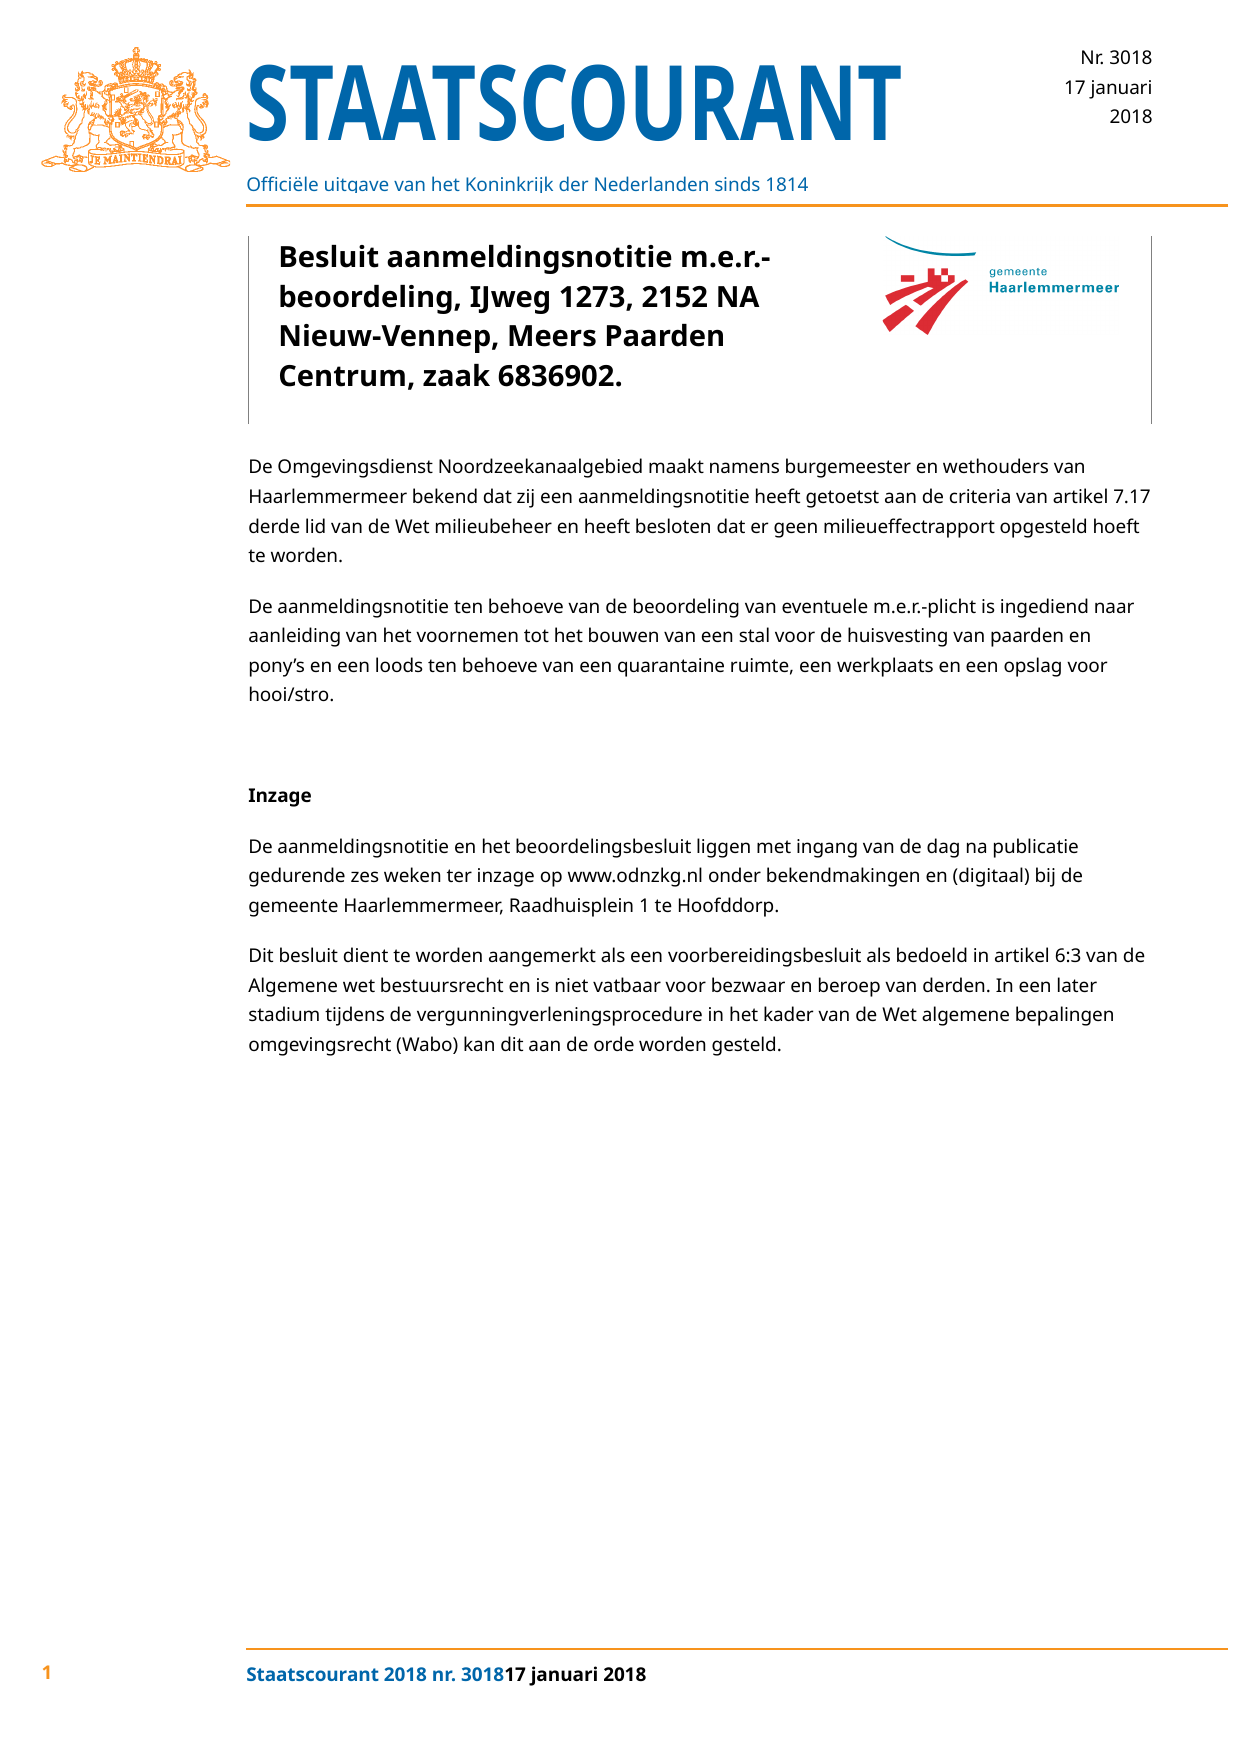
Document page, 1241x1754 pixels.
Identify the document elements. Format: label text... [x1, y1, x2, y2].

text Inzage [248, 782, 1152, 808]
text Dit besluit dient te worden aangemerkt als een voorbereidingsbesluit als bedoeld in artikel 6:3 van de Algemene wet bestuursrecht en is niet vatbaar voor bezwaar en beroep van derden. In een later stadium tijdens de vergunningverleningsprocedure in het kader van de Wet algemene bepalingen omgevingsrecht (Wabo) kan dit aan de orde worden gesteld. [248, 942, 1152, 1057]
picture [41, 47, 231, 172]
table_header Besluit aanmeldingsnotitie m.e.r.-beoordeling, IJweg 1273, 2152 NA Nieuw-Vennep, Meers Paarden Centrum, zaak 6836902. [249, 236, 850, 424]
text De aanmeldingsnotitie en het beoordelingsbesluit liggen met ingang van de dag na publicatie gedurende zes weken ter inzage op www.odnzkg.nl onder bekendmakingen en (digitaal) bij de gemeente Haarlemmermeer, Raadhuisplein 1 te Hoofddorp. [248, 833, 1152, 918]
text De aanmeldingsnotitie ten behoeve van de beoordeling van eventuele m.e.r.-plicht is ingediend naar aanleiding van het voornemen tot het bouwen van een stal voor de huisvesting van paarden en pony’s en een loods ten behoeve van een quarantaine ruimte, een werkplaats en een opslag voor hooi/stro. [248, 593, 1152, 707]
text De Omgevingsdienst Noordzeekanaalgebied maakt namens burgemeester en wethouders van Haarlemmermeer bekend dat zij een aanmeldingsnotitie heeft getoetst aan de criteria van artikel 7.17 derde lid van de Wet milieubeheer en heeft besloten dat er geen milieueffectrapport opgesteld hoeft te worden. [248, 454, 1152, 568]
picture [882, 236, 1119, 335]
table_header [850, 236, 1151, 424]
